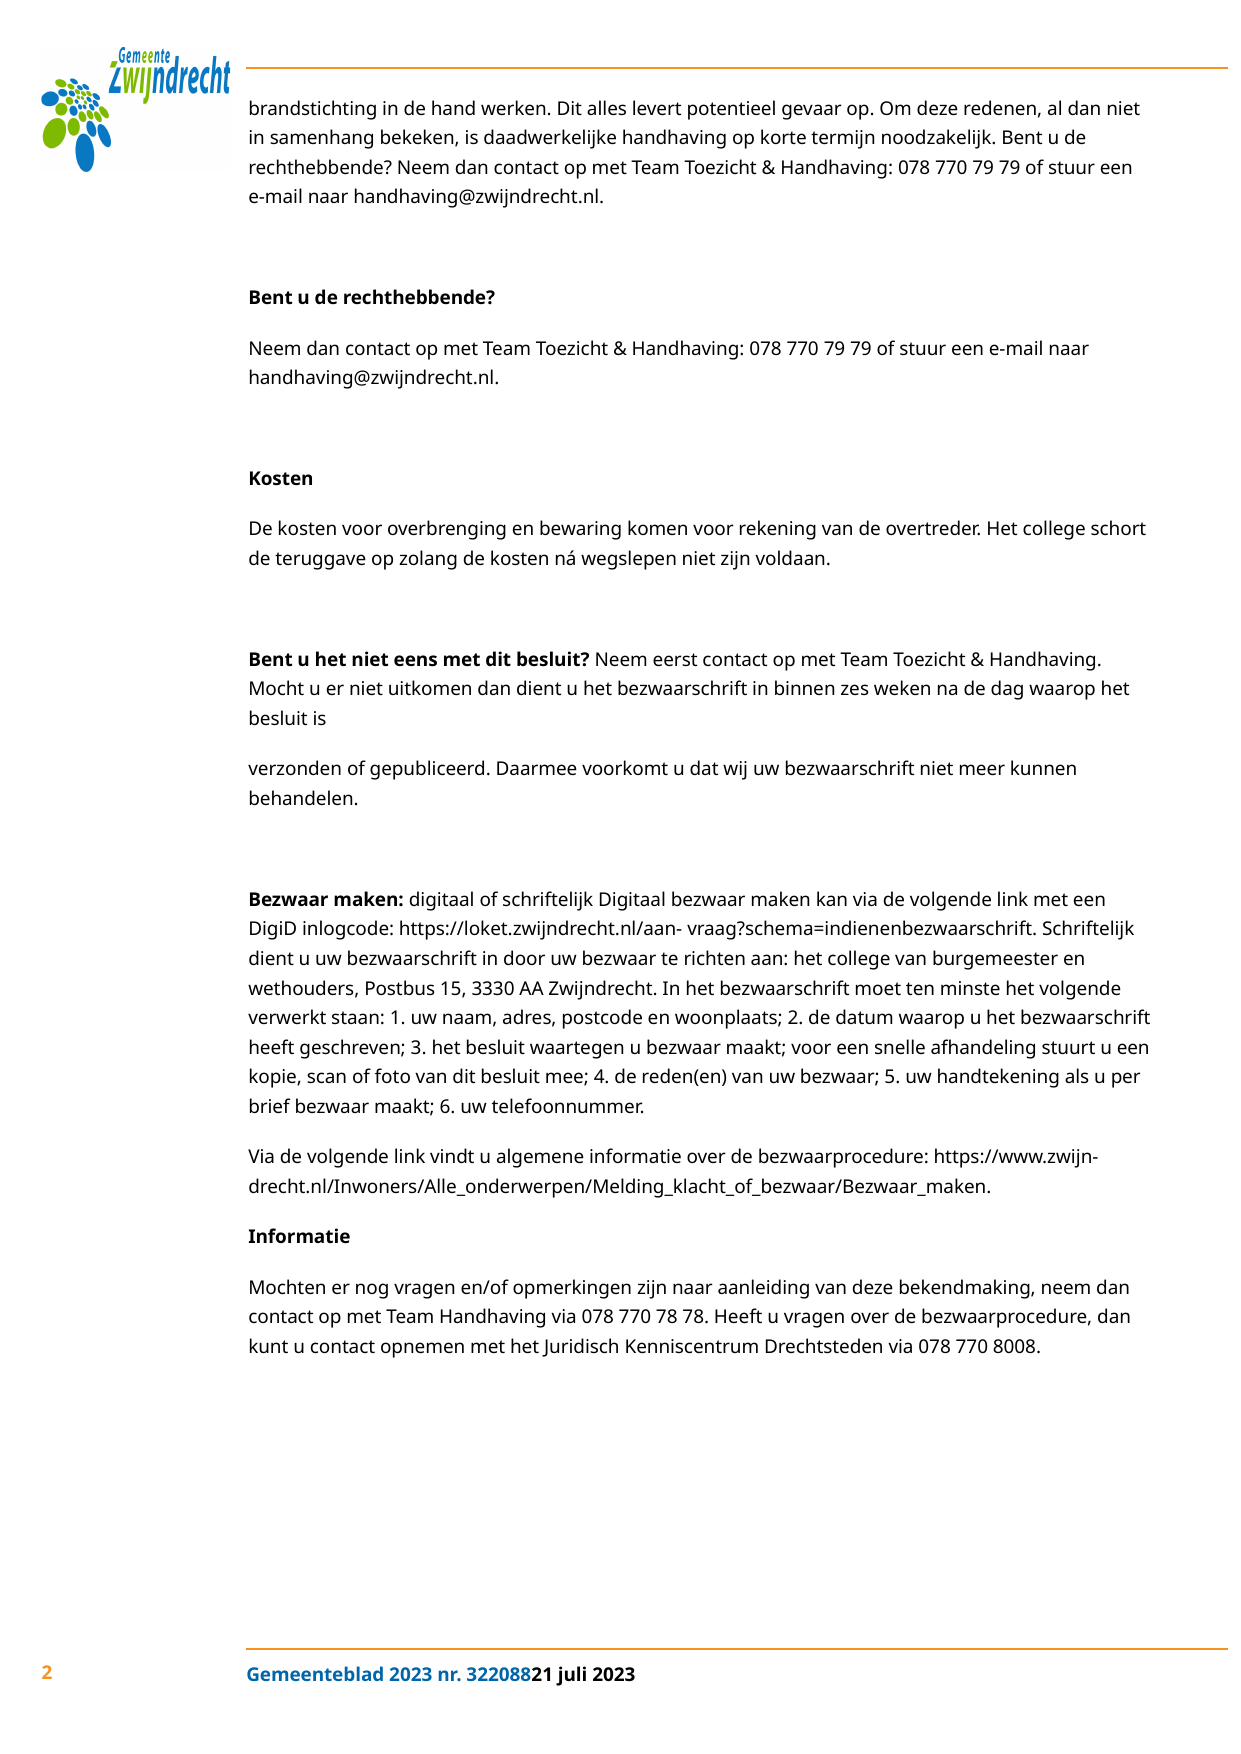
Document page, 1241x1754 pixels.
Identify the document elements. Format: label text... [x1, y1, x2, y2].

text Via de volgende link vindt u algemene informatie over de bezwaarprocedure: https://www.zwijn- drecht.nl/Inwoners/Alle_onderwerpen/Melding_klacht_of_bezwaar/Bezwaar_maken. [248, 1143, 1152, 1199]
text Neem dan contact op met Team Toezicht & Handhaving: 078 770 79 79 of stuur een e-mail naar handhaving@zwijndrecht.nl. [248, 335, 1152, 390]
text Bent u het niet eens met dit besluit? Neem eerst contact op met Team Toezicht & Handhaving. Mocht u er niet uitkomen dan dient u het bezwaarschrift in binnen zes weken na de dag waarop het besluit is [248, 646, 1152, 731]
text Informatie [248, 1223, 1152, 1249]
picture [41, 47, 231, 172]
text Bezwaar maken: digitaal of schriftelijk Digitaal bezwaar maken kan via de volgende link met een DigiD inlogcode: https://loket.zwijndrecht.nl/aan- vraag?schema=indienenbezwaarschrift. Schriftelijk dient u uw bezwaarschrift in door uw bezwaar te richten aan: het college van burgemeester en wethouders, Postbus 15, 3330 AA Zwijndrecht. In het bezwaarschrift moet ten minste het volgende verwerkt staan: 1. uw naam, adres, postcode en woonplaats; 2. de datum waarop u het bezwaarschrift heeft geschreven; 3. het besluit waartegen u bezwaar maakt; voor een snelle afhandeling stuurt u een kopie, scan of foto van dit besluit mee; 4. de reden(en) van uw bezwaar; 5. uw handtekening als u per brief bezwaar maakt; 6. uw telefoonnummer. [248, 886, 1152, 1119]
text Bent u de rechthebbende? [248, 284, 1152, 310]
text Mochten er nog vragen en/of opmerkingen zijn naar aanleiding van deze bekendmaking, neem dan contact op met Team Handhaving via 078 770 78 78. Heeft u vragen over de bezwaarprocedure, dan kunt u contact opnemen met het Juridisch Kenniscentrum Drechtsteden via 078 770 8008. [248, 1274, 1152, 1359]
text verzonden of gepubliceerd. Daarmee voorkomt u dat wij uw bezwaarschrift niet meer kunnen behandelen. [248, 756, 1152, 811]
text De kosten voor overbrenging en bewaring komen voor rekening van de overtreder. Het college schort de teruggave op zolang de kosten ná wegslepen niet zijn voldaan. [248, 516, 1152, 571]
text brandstichting in de hand werken. Dit alles levert potentieel gevaar op. Om deze redenen, al dan niet in samenhang bekeken, is daadwerkelijke handhaving op korte termijn noodzakelijk. Bent u de rechthebbende? Neem dan contact op met Team Toezicht & Handhaving: 078 770 79 79 of stuur een e-mail naar handhaving@zwijndrecht.nl. [248, 95, 1152, 209]
text Kosten [248, 465, 1152, 491]
